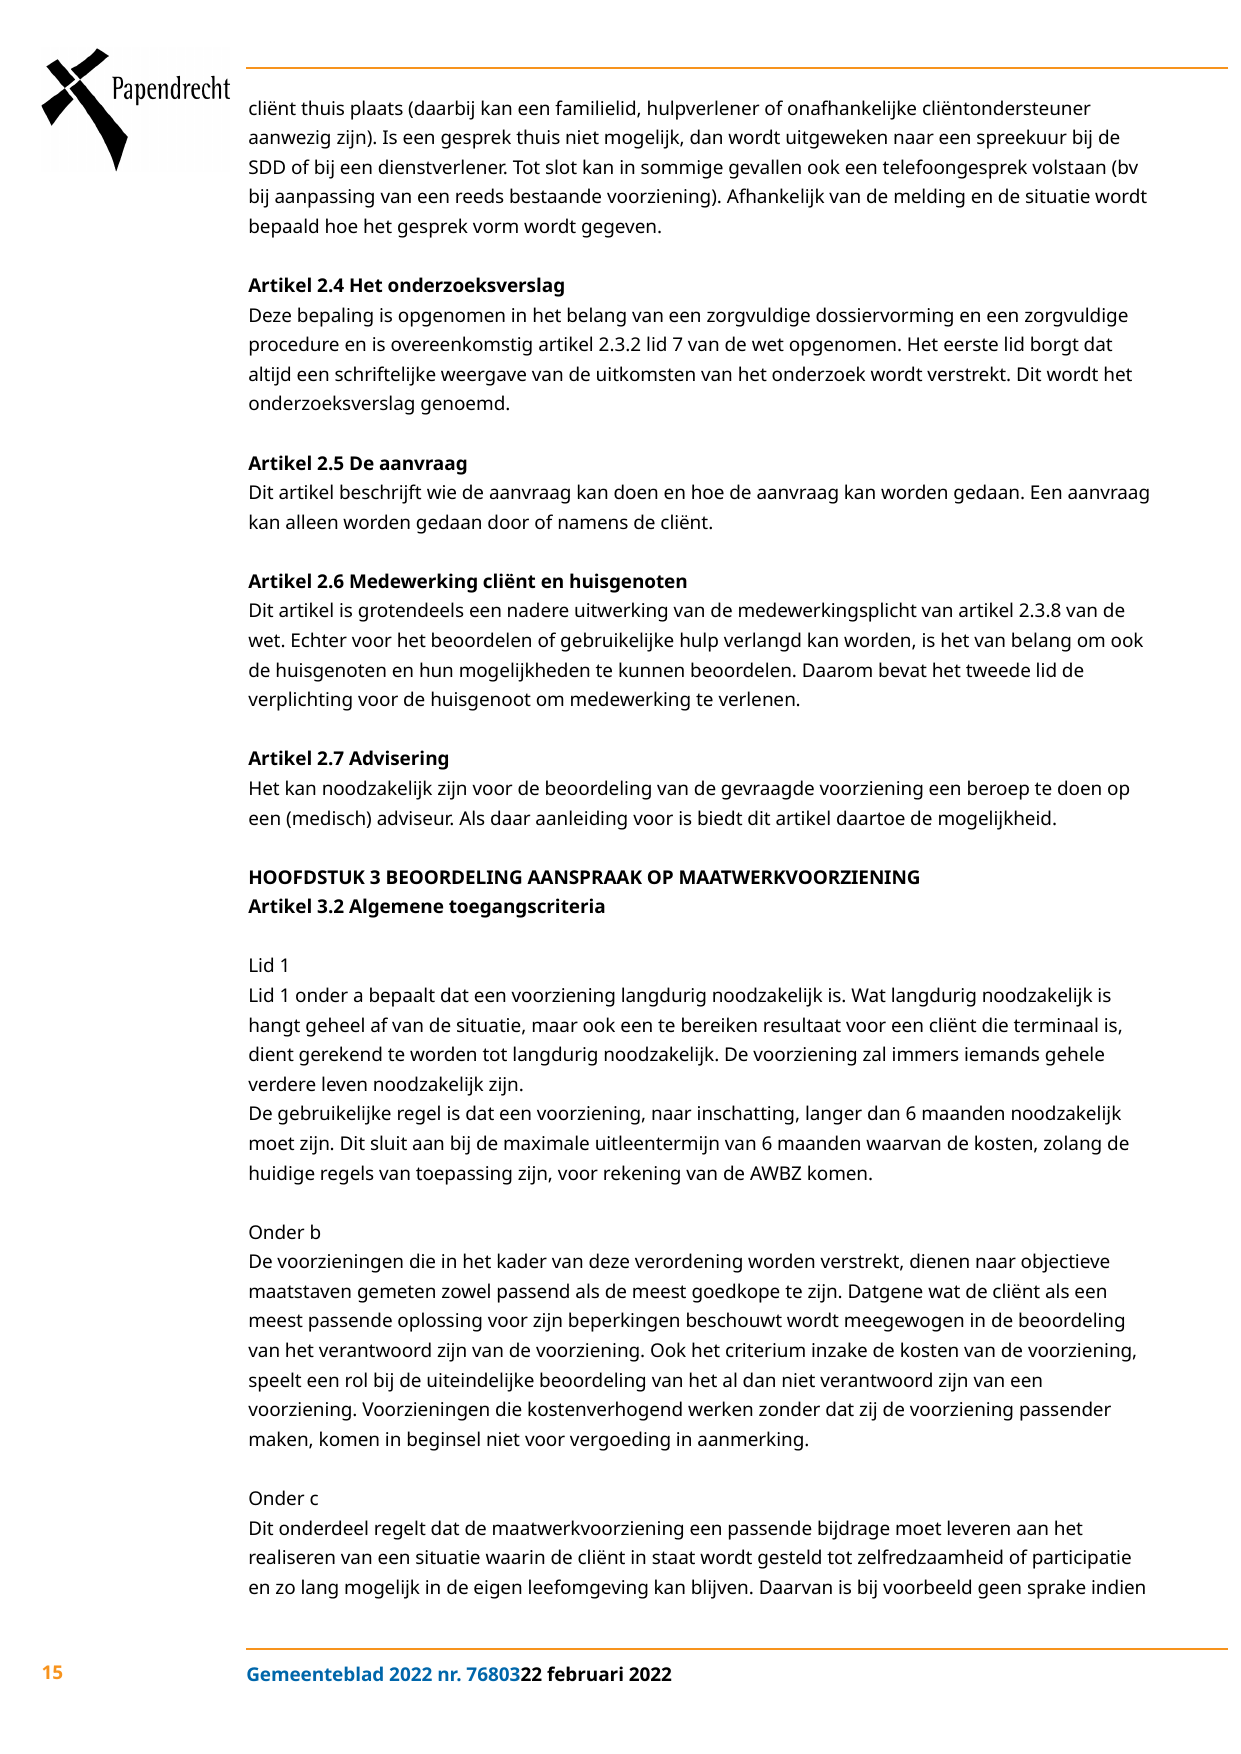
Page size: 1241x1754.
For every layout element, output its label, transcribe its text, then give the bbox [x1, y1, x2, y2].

text Onder b [248, 1219, 1152, 1245]
text Dit onderdeel regelt dat de maatwerkvoorziening een passende bijdrage moet leveren aan het realiseren van een situatie waarin de cliënt in staat wordt gesteld tot zelfredzaamheid of participatie en zo lang mogelijk in de eigen leefomgeving kan blijven. Daarvan is bij voorbeeld geen sprake indien [248, 1515, 1152, 1600]
text De voorzieningen die in het kader van deze verordening worden verstrekt, dienen naar objectieve maatstaven gemeten zowel passend als de meest goedkope te zijn. Datgene wat de cliënt als een meest passende oplossing voor zijn beperkingen beschouwt wordt meegewogen in de beoordeling van het verantwoord zijn van de voorziening. Ook het criterium inzake de kosten van de voorziening, speelt een rol bij de uiteindelijke beoordeling van het al dan niet verantwoord zijn van een voorziening. Voorzieningen die kostenverhogend werken zonder dat zij de voorziening passender maken, komen in beginsel niet voor vergoeding in aanmerking. [248, 1248, 1152, 1452]
text cliënt thuis plaats (daarbij kan een familielid, hulpverlener of onafhankelijke cliëntondersteuner aanwezig zijn). Is een gesprek thuis niet mogelijk, dan wordt uitgeweken naar een spreekuur bij de SDD of bij een dienstverlener. Tot slot kan in sommige gevallen ook een telefoongesprek volstaan (bv bij aanpassing van een reeds bestaande voorziening). Afhankelijk van de melding en de situatie wordt bepaald hoe het gesprek vorm wordt gegeven. [248, 95, 1152, 239]
text Deze bepaling is opgenomen in het belang van een zorgvuldige dossiervorming en een zorgvuldige procedure en is overeenkomstig artikel 2.3.2 lid 7 van de wet opgenomen. Het eerste lid borgt dat altijd een schriftelijke weergave van de uitkomsten van het onderzoek wordt verstrekt. Dit wordt het onderzoeksverslag genoemd. [248, 302, 1152, 416]
text Lid 1 [248, 953, 1152, 978]
text HOOFDSTUK 3 BEOORDELING AANSPRAAK OP MAATWERKVOORZIENING [248, 864, 1152, 890]
text Artikel 3.2 Algemene toegangscriteria [248, 893, 1152, 919]
text Artikel 2.7 Advisering [248, 746, 1152, 771]
text Onder c [248, 1485, 1152, 1511]
text Het kan noodzakelijk zijn voor de beoordeling van de gevraagde voorziening een beroep te doen op een (medisch) adviseur. Als daar aanleiding voor is biedt dit artikel daartoe de mogelijkheid. [248, 775, 1152, 831]
text Artikel 2.4 Het onderzoeksverslag [248, 272, 1152, 298]
text De gebruikelijke regel is dat een voorziening, naar inschatting, langer dan 6 maanden noodzakelijk moet zijn. Dit sluit aan bij de maximale uitleentermijn van 6 maanden waarvan de kosten, zolang de huidige regels van toepassing zijn, voor rekening van de AWBZ komen. [248, 1101, 1152, 1186]
text Dit artikel is grotendeels een nadere uitwerking van de medewerkingsplicht van artikel 2.3.8 van de wet. Echter voor het beoordelen of gebruikelijke hulp verlangd kan worden, is het van belang om ook de huisgenoten en hun mogelijkheden te kunnen beoordelen. Daarom bevat het tweede lid de verplichting voor de huisgenoot om medewerking te verlenen. [248, 598, 1152, 712]
text Dit artikel beschrijft wie de aanvraag kan doen en hoe de aanvraag kan worden gedaan. Een aanvraag kan alleen worden gedaan door of namens de cliënt. [248, 479, 1152, 535]
text Artikel 2.6 Medewerking cliënt en huisgenoten [248, 568, 1152, 594]
picture [41, 47, 231, 172]
text Artikel 2.5 De aanvraag [248, 450, 1152, 476]
text Lid 1 onder a bepaalt dat een voorziening langdurig noodzakelijk is. Wat langdurig noodzakelijk is hangt geheel af van de situatie, maar ook een te bereiken resultaat voor een cliënt die terminaal is, dient gerekend te worden tot langdurig noodzakelijk. De voorziening zal immers iemands gehele verdere leven noodzakelijk zijn. [248, 982, 1152, 1097]
